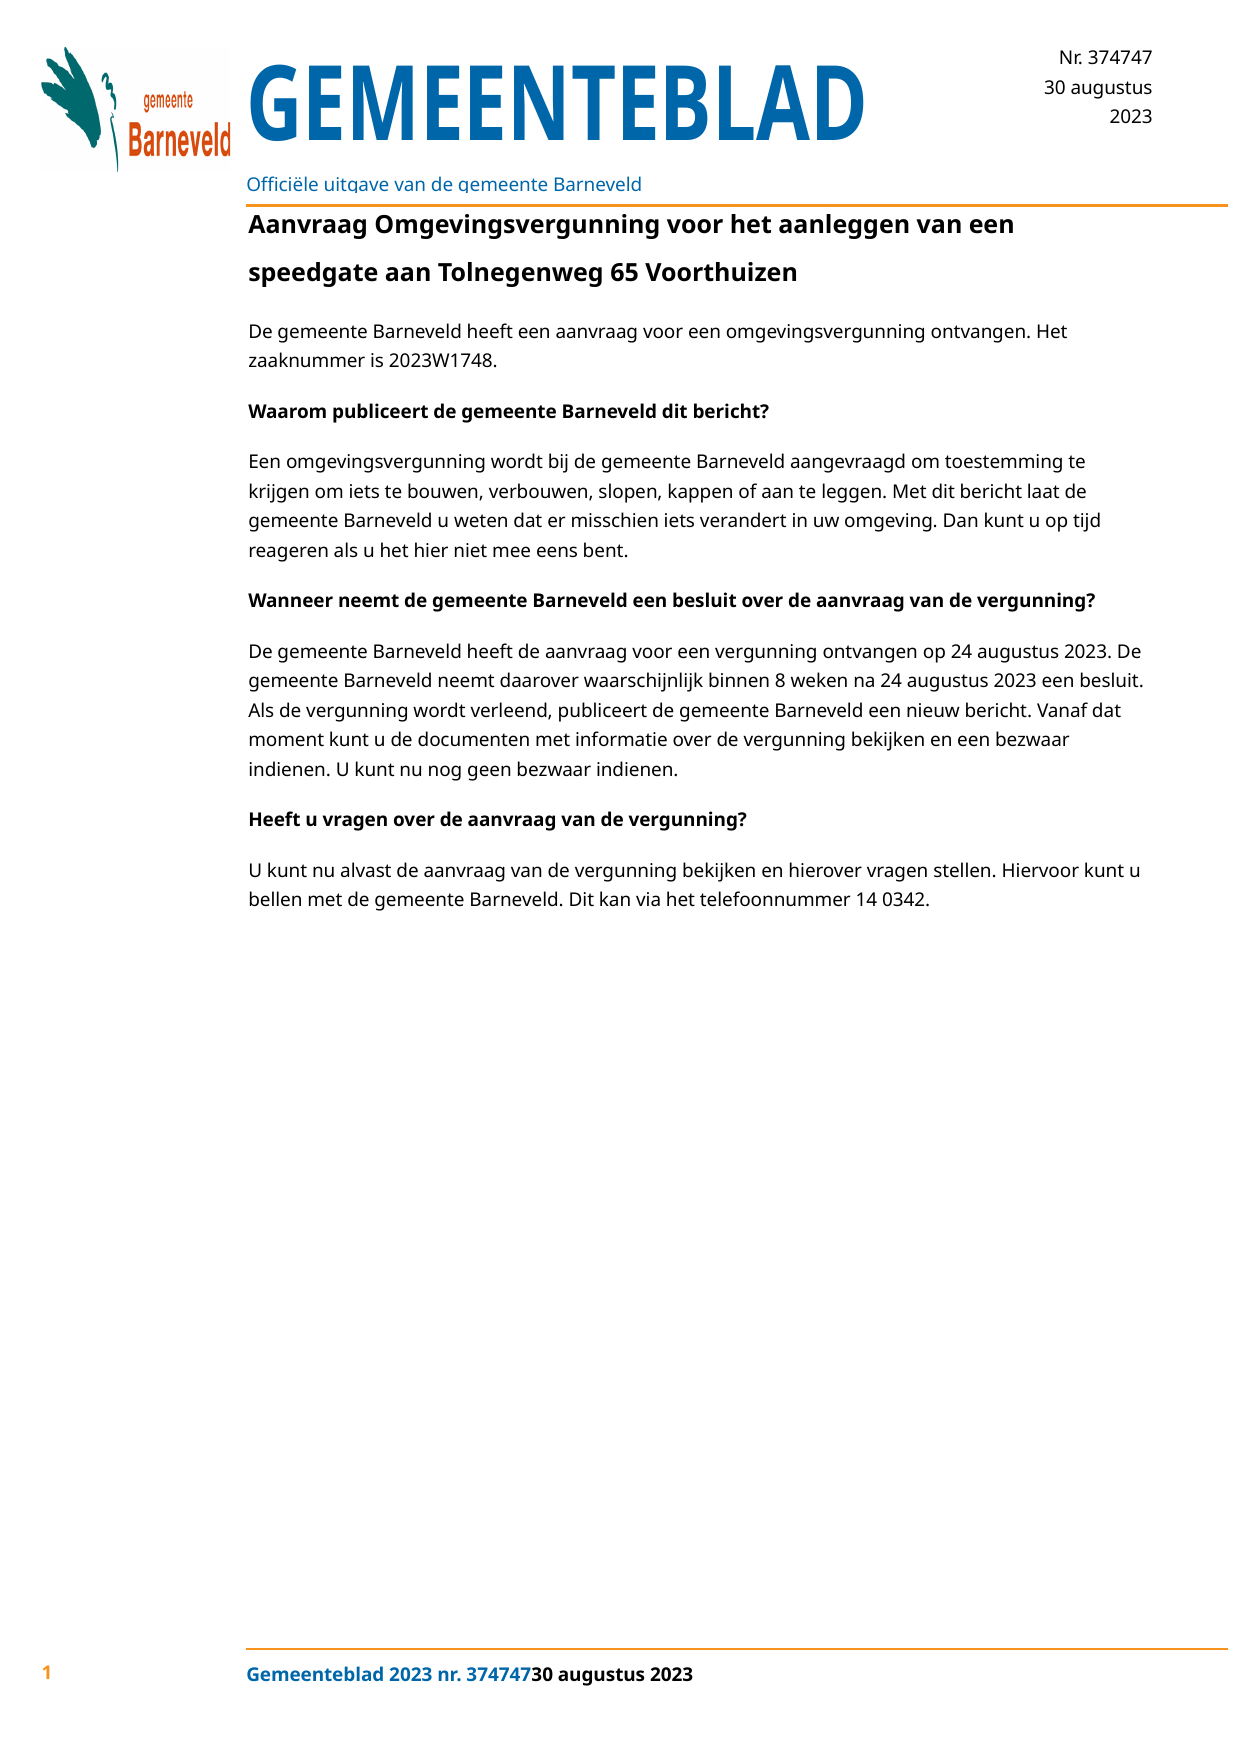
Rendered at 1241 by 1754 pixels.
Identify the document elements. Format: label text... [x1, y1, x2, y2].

text Aanvraag Omgevingsvergunning voor het aanleggen van een speedgate aan Tolnegenweg 65 Voorthuizen [248, 207, 1152, 288]
text Waarom publiceert de gemeente Barneveld dit bericht? [248, 398, 1152, 424]
text Heeft u vragen over de aanvraag van de vergunning? [248, 807, 1152, 832]
text De gemeente Barneveld heeft een aanvraag voor een omgevingsvergunning ontvangen. Het zaaknummer is 2023W1748. [248, 318, 1152, 373]
picture [41, 47, 231, 172]
text Een omgevingsvergunning wordt bij de gemeente Barneveld aangevraagd om toestemming te krijgen om iets te bouwen, verbouwen, slopen, kappen of aan te leggen. Met dit bericht laat de gemeente Barneveld u weten dat er misschien iets verandert in uw omgeving. Dan kunt u op tijd reageren als u het hier niet mee eens bent. [248, 448, 1152, 563]
text U kunt nu alvast de aanvraag van de vergunning bekijken en hierover vragen stellen. Hiervoor kunt u bellen met de gemeente Barneveld. Dit kan via het telefoonnummer 14 0342. [248, 857, 1152, 912]
text Wanneer neemt de gemeente Barneveld een besluit over de aanvraag van de vergunning? [248, 587, 1152, 613]
text De gemeente Barneveld heeft de aanvraag voor een vergunning ontvangen op 24 augustus 2023. De gemeente Barneveld neemt daarover waarschijnlijk binnen 8 weken na 24 augustus 2023 een besluit. Als de vergunning wordt verleend, publiceert de gemeente Barneveld een nieuw bericht. Vanaf dat moment kunt u de documenten met informatie over de vergunning bekijken en een bezwaar indienen. U kunt nu nog geen bezwaar indienen. [248, 638, 1152, 782]
